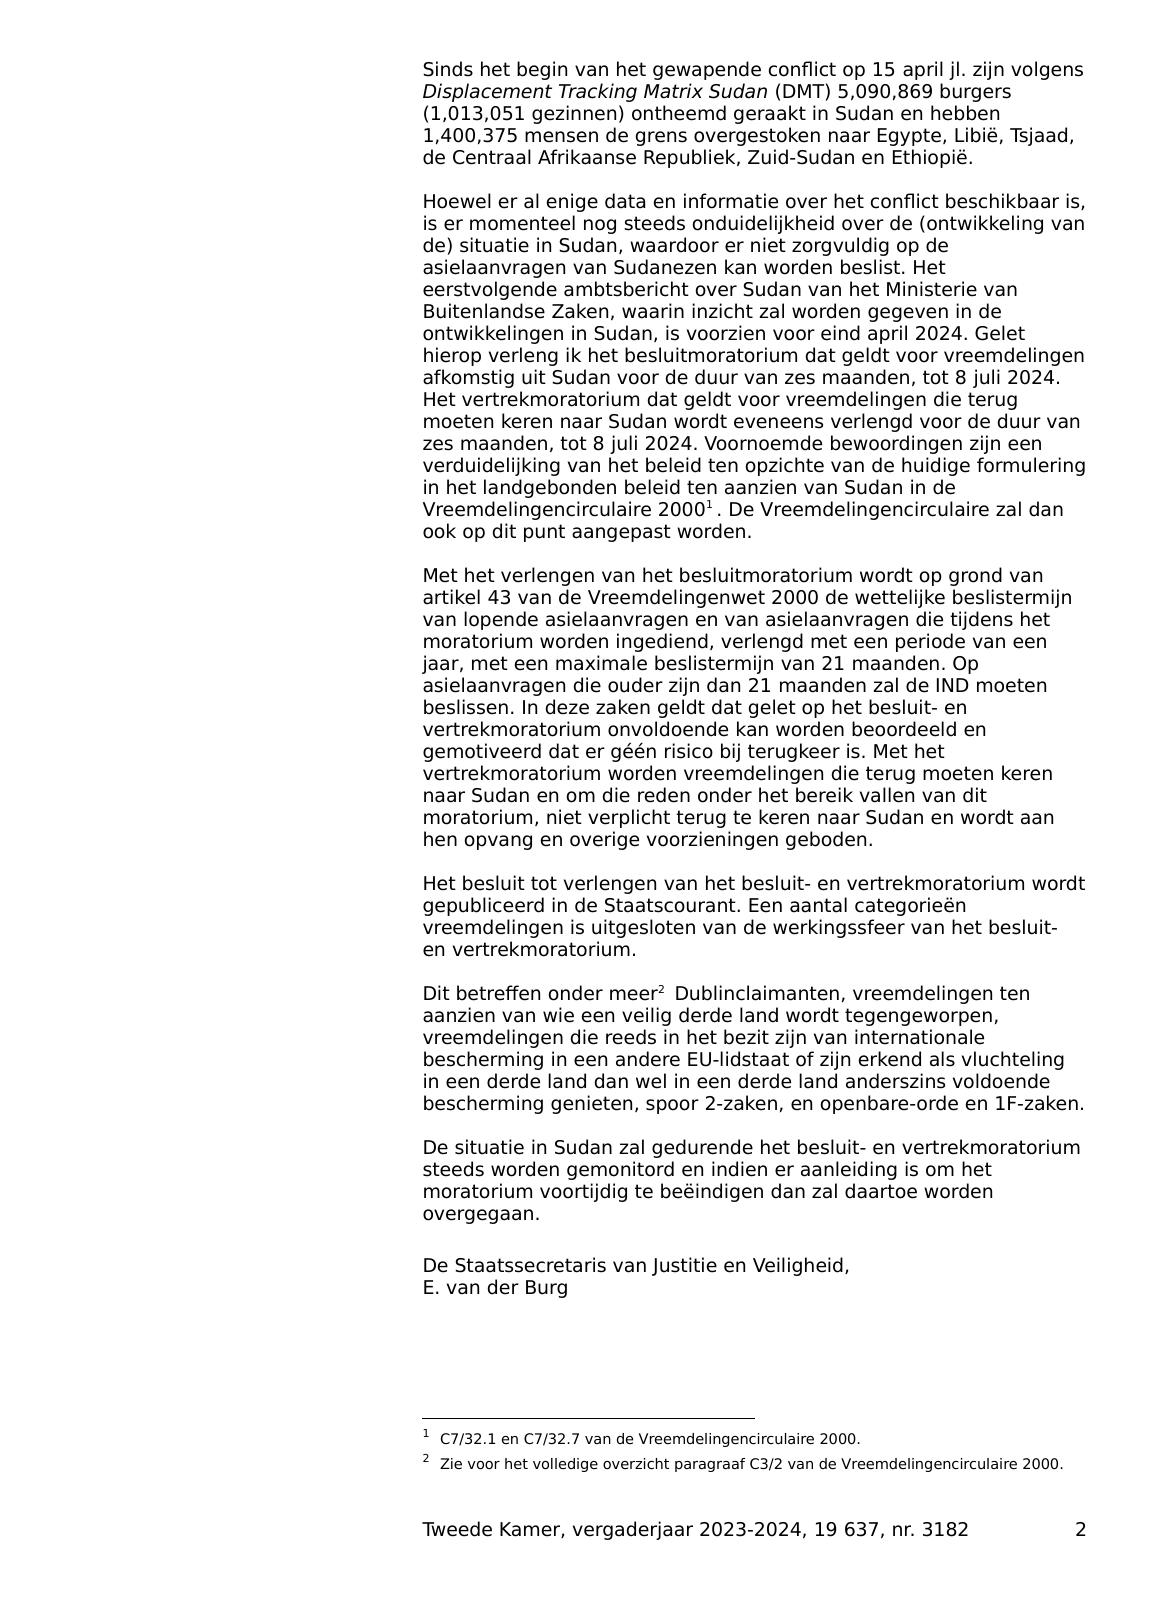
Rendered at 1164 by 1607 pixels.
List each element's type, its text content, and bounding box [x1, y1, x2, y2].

text Zie voor het volledige overzicht paragraaf C3/2 van de Vreemdelingencirculaire 2000. [422, 1452, 1087, 1474]
text C7/32.1 en C7/32.7 van de Vreemdelingencirculaire 2000. [422, 1427, 1087, 1449]
text Het besluit tot verlengen van het besluit- en vertrekmoratorium wordt gepubliceerd in de Staatscourant. Een aantal categorieën vreemdelingen is uitgesloten van de werkingssfeer van het besluit- en vertrekmoratorium. [422, 873, 1087, 961]
text De situatie in Sudan zal gedurende het besluit- en vertrekmoratorium steeds worden gemonitord en indien er aanleiding is om het moratorium voortijdig te beëindigen dan zal daartoe worden overgegaan. [422, 1137, 1087, 1225]
text De Staatssecretaris van Justitie en Veiligheid, E. van der Burg [422, 1255, 1087, 1299]
text Sinds het begin van het gewapende conflict op 15 april jl. zijn volgens Displacement Tracking Matrix Sudan (DMT) 5,090,869 burgers (1,013,051 gezinnen) ontheemd geraakt in Sudan en hebben 1,400,375 mensen de grens overgestoken naar Egypte, Libië, Tsjaad, de Centraal Afrikaanse Republiek, Zuid-Sudan en Ethiopië. [422, 59, 1087, 169]
text Hoewel er al enige data en informatie over het conflict beschikbaar is, is er momenteel nog steeds onduidelijkheid over de (ontwikkeling van de) situatie in Sudan, waardoor er niet zorgvuldig op de asielaanvragen van Sudanezen kan worden beslist. Het eerstvolgende ambtsbericht over Sudan van het Ministerie van Buitenlandse Zaken, waarin inzicht zal worden gegeven in de ontwikkelingen in Sudan, is voorzien voor eind april 2024. Gelet hierop verleng ik het besluitmoratorium dat geldt voor vreemdelingen afkomstig uit Sudan voor de duur van zes maanden, tot 8 juli 2024. Het vertrekmoratorium dat geldt voor vreemdelingen die terug moeten keren naar Sudan wordt eveneens verlengd voor de duur van zes maanden, tot 8 juli 2024. Voornoemde bewoordingen zijn een verduidelijking van het beleid ten opzichte van de huidige formulering in het landgebonden beleid ten aanzien van Sudan in de Vreemdelingencirculaire 2000. De Vreemdelingencirculaire zal dan ook op dit punt aangepast worden. [422, 191, 1087, 543]
text Dit betreffen onder meer Dublinclaimanten, vreemdelingen ten aanzien van wie een veilig derde land wordt tegengeworpen, vreemdelingen die reeds in het bezit zijn van internationale bescherming in een andere EU-lidstaat of zijn erkend als vluchteling in een derde land dan wel in een derde land anderszins voldoende bescherming genieten, spoor 2-zaken, en openbare-orde en 1F-zaken. [422, 983, 1087, 1115]
text Met het verlengen van het besluitmoratorium wordt op grond van artikel 43 van de Vreemdelingenwet 2000 de wettelijke beslistermijn van lopende asielaanvragen en van asielaanvragen die tijdens het moratorium worden ingediend, verlengd met een periode van een jaar, met een maximale beslistermijn van 21 maanden. Op asielaanvragen die ouder zijn dan 21 maanden zal de IND moeten beslissen. In deze zaken geldt dat gelet op het besluit- en vertrekmoratorium onvoldoende kan worden beoordeeld en gemotiveerd dat er géén risico bij terugkeer is. Met het vertrekmoratorium worden vreemdelingen die terug moeten keren naar Sudan en om die reden onder het bereik vallen van dit moratorium, niet verplicht terug te keren naar Sudan en wordt aan hen opvang en overige voorzieningen geboden. [422, 565, 1087, 851]
